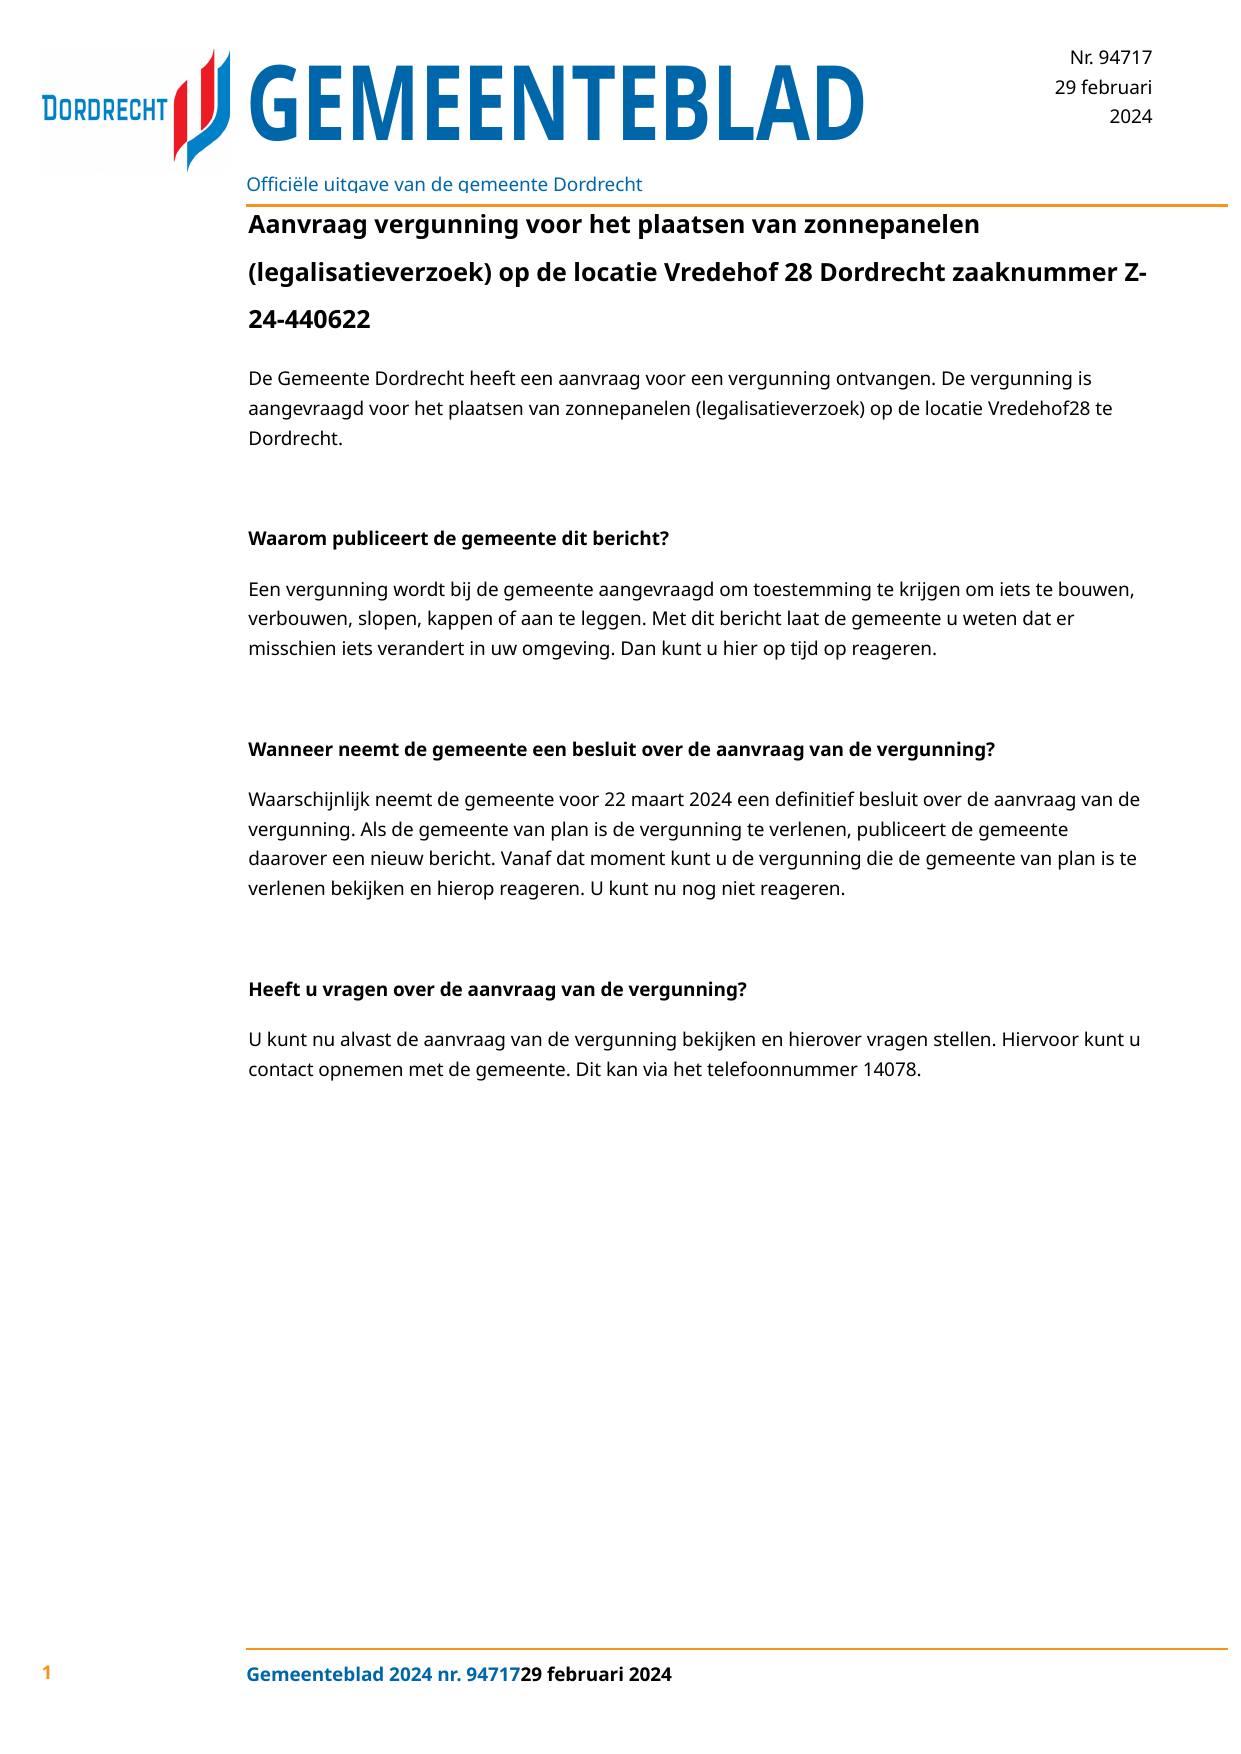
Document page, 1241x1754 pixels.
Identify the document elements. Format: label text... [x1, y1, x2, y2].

text Waarom publiceert de gemeente dit bericht? [248, 526, 1152, 551]
text Aanvraag vergunning voor het plaatsen van zonnepanelen (legalisatieverzoek) op de locatie Vredehof 28 Dordrecht zaaknummer Z-24-440622 [248, 207, 1152, 336]
text De Gemeente Dordrecht heeft een aanvraag voor een vergunning ontvangen. De vergunning is aangevraagd voor het plaatsen van zonnepanelen (legalisatieverzoek) op de locatie Vredehof28 te Dordrecht. [248, 366, 1152, 450]
text Wanneer neemt de gemeente een besluit over de aanvraag van de vergunning? [248, 736, 1152, 762]
text Heeft u vragen over de aanvraag van de vergunning? [248, 976, 1152, 1002]
text U kunt nu alvast de aanvraag van de vergunning bekijken en hierover vragen stellen. Hiervoor kunt u contact opnemen met de gemeente. Dit kan via het telefoonnummer 14078. [248, 1026, 1152, 1082]
text Een vergunning wordt bij de gemeente aangevraagd om toestemming te krijgen om iets te bouwen, verbouwen, slopen, kappen of aan te leggen. Met dit bericht laat de gemeente u weten dat er misschien iets verandert in uw omgeving. Dan kunt u hier op tijd op reageren. [248, 576, 1152, 661]
text Waarschijnlijk neemt de gemeente voor 22 maart 2024 een definitief besluit over de aanvraag van de vergunning. Als de gemeente van plan is de vergunning te verlenen, publiceert de gemeente daarover een nieuw bericht. Vanaf dat moment kunt u de vergunning die de gemeente van plan is te verlenen bekijken en hierop reageren. U kunt nu nog niet reageren. [248, 786, 1152, 901]
picture [41, 47, 231, 172]
